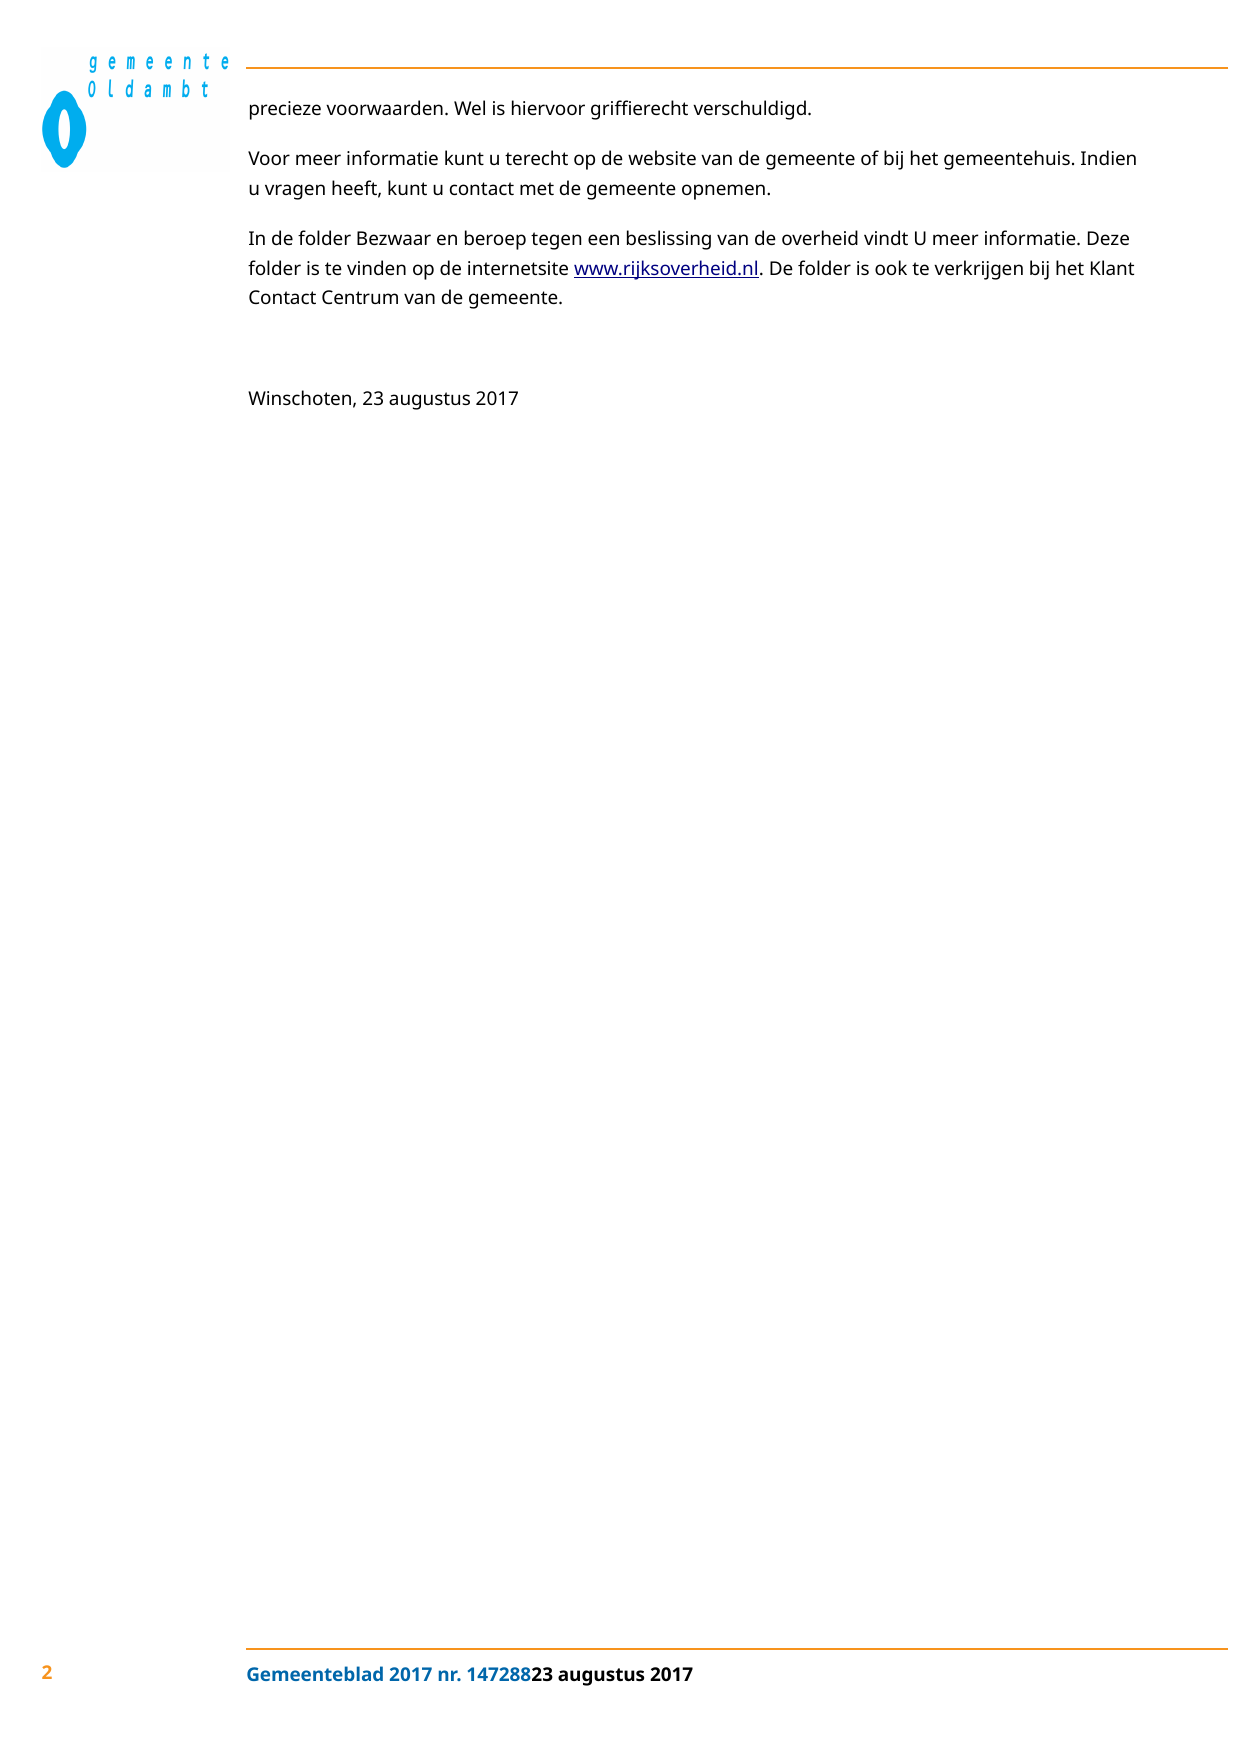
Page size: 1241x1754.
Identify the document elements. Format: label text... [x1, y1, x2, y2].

picture [41, 47, 231, 172]
text Voor meer informatie kunt u terecht op de website van de gemeente of bij het gemeentehuis. Indien u vragen heeft, kunt u contact met de gemeente opnemen. [248, 145, 1152, 201]
text precieze voorwaarden. Wel is hiervoor griffierecht verschuldigd. [248, 95, 1152, 121]
text In de folder Bezwaar en beroep tegen een beslissing van de overheid vindt U meer informatie. Deze folder is te vinden op de internetsite www.rijksoverheid.nl. De folder is ook te verkrijgen bij het Klant Contact Centrum van de gemeente. [248, 225, 1152, 310]
text Winschoten, 23 augustus 2017 [248, 385, 1152, 411]
